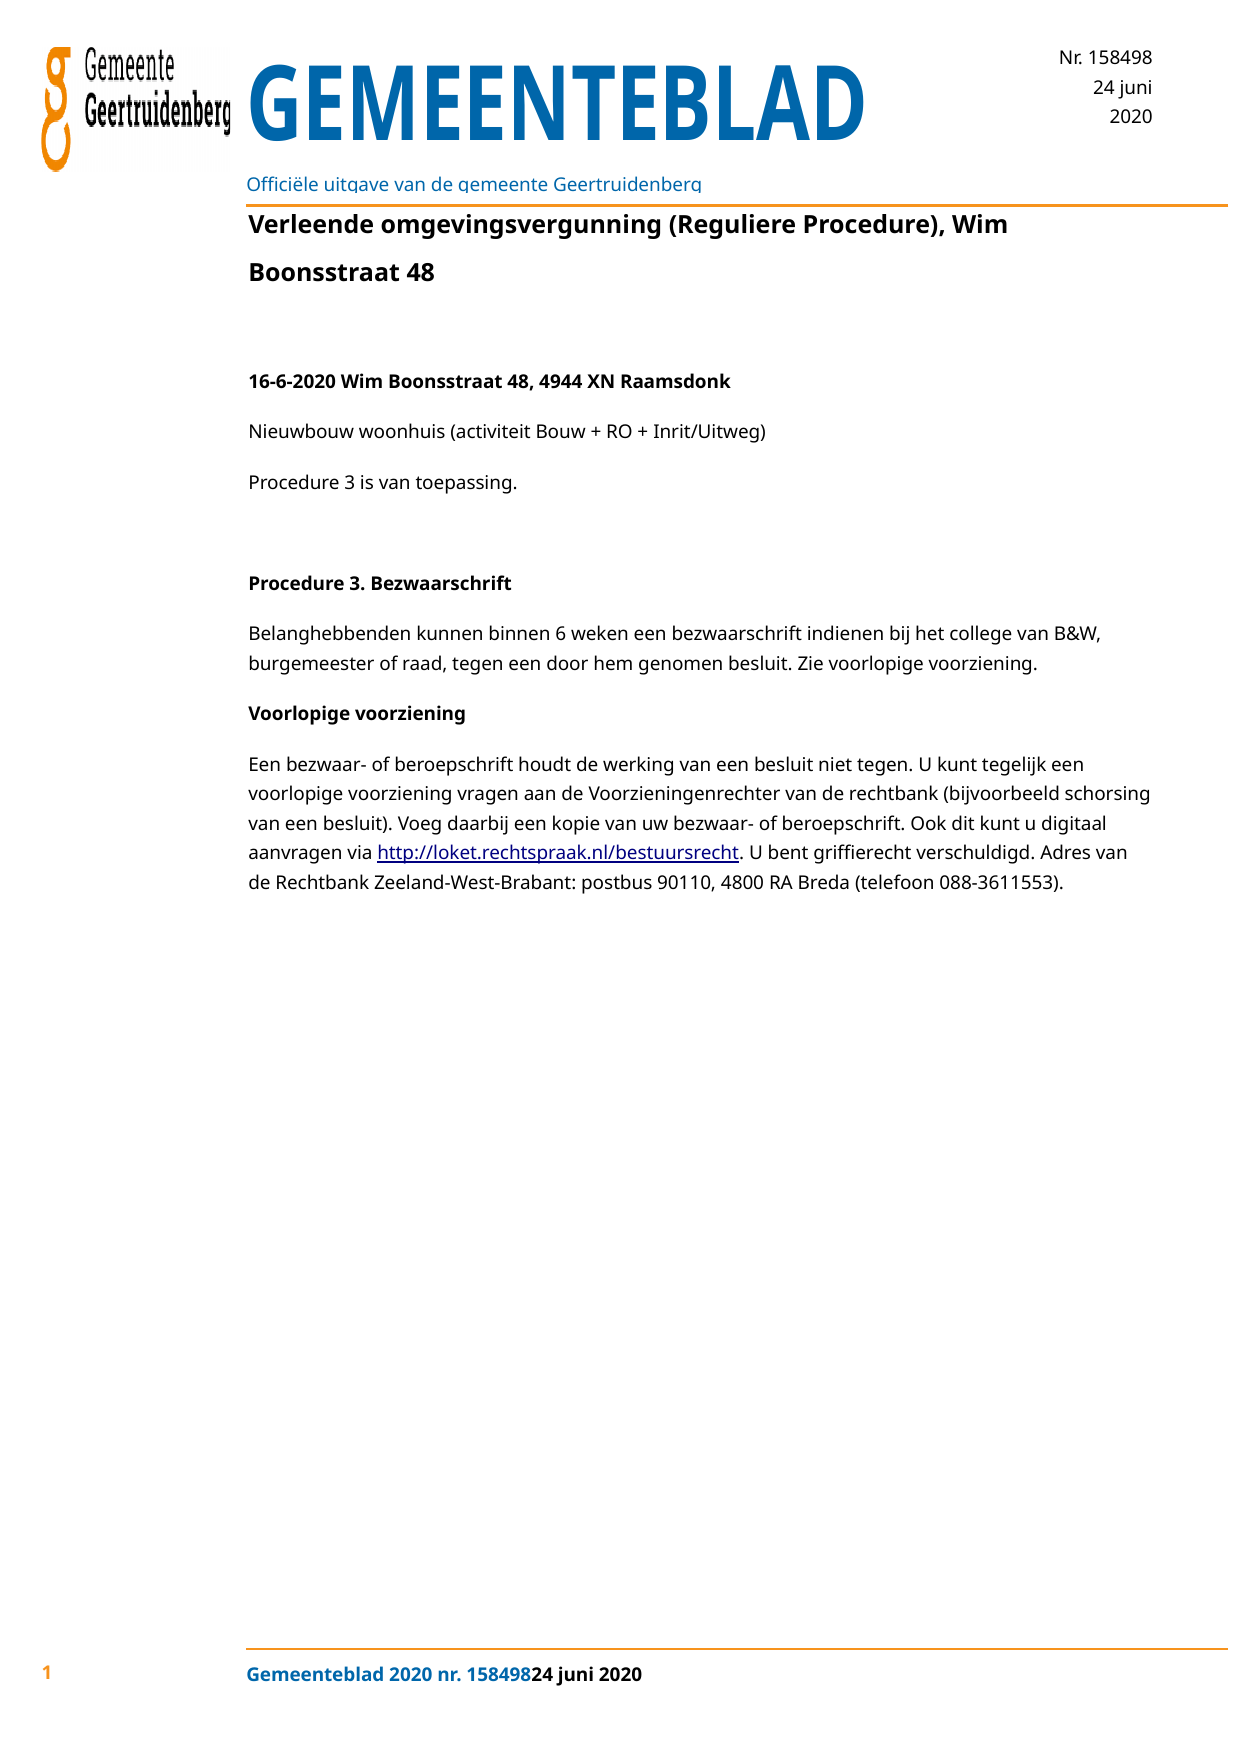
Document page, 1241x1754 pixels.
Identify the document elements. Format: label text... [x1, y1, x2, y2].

text 16-6-2020 Wim Boonsstraat 48, 4944 XN Raamsdonk [248, 368, 1152, 394]
text Voorlopige voorziening [248, 700, 1152, 726]
text Procedure 3 is van toepassing. [248, 469, 1152, 495]
text Een bezwaar- of beroepschrift houdt de werking van een besluit niet tegen. U kunt tegelijk een voorlopige voorziening vragen aan de Voorzieningenrechter van de rechtbank (bijvoorbeeld schorsing van een besluit). Voeg daarbij een kopie van uw bezwaar- of beroepschrift. Ook dit kunt u digitaal aanvragen via http://loket.rechtspraak.nl/bestuursrecht. U bent griffierecht verschuldigd. Adres van de Rechtbank Zeeland-West-Brabant: postbus 90110, 4800 RA Breda (telefoon 088-3611553). [248, 751, 1152, 895]
text Belanghebbenden kunnen binnen 6 weken een bezwaarschrift indienen bij het college van B&W, burgemeester of raad, tegen een door hem genomen besluit. Zie voorlopige voorziening. [248, 620, 1152, 676]
picture [41, 47, 231, 172]
text Nieuwbouw woonhuis (activiteit Bouw + RO + Inrit/Uitweg) [248, 419, 1152, 444]
text Verleende omgevingsvergunning (Reguliere Procedure), Wim Boonsstraat 48 [248, 207, 1152, 288]
text Procedure 3. Bezwaarschrift [248, 570, 1152, 596]
